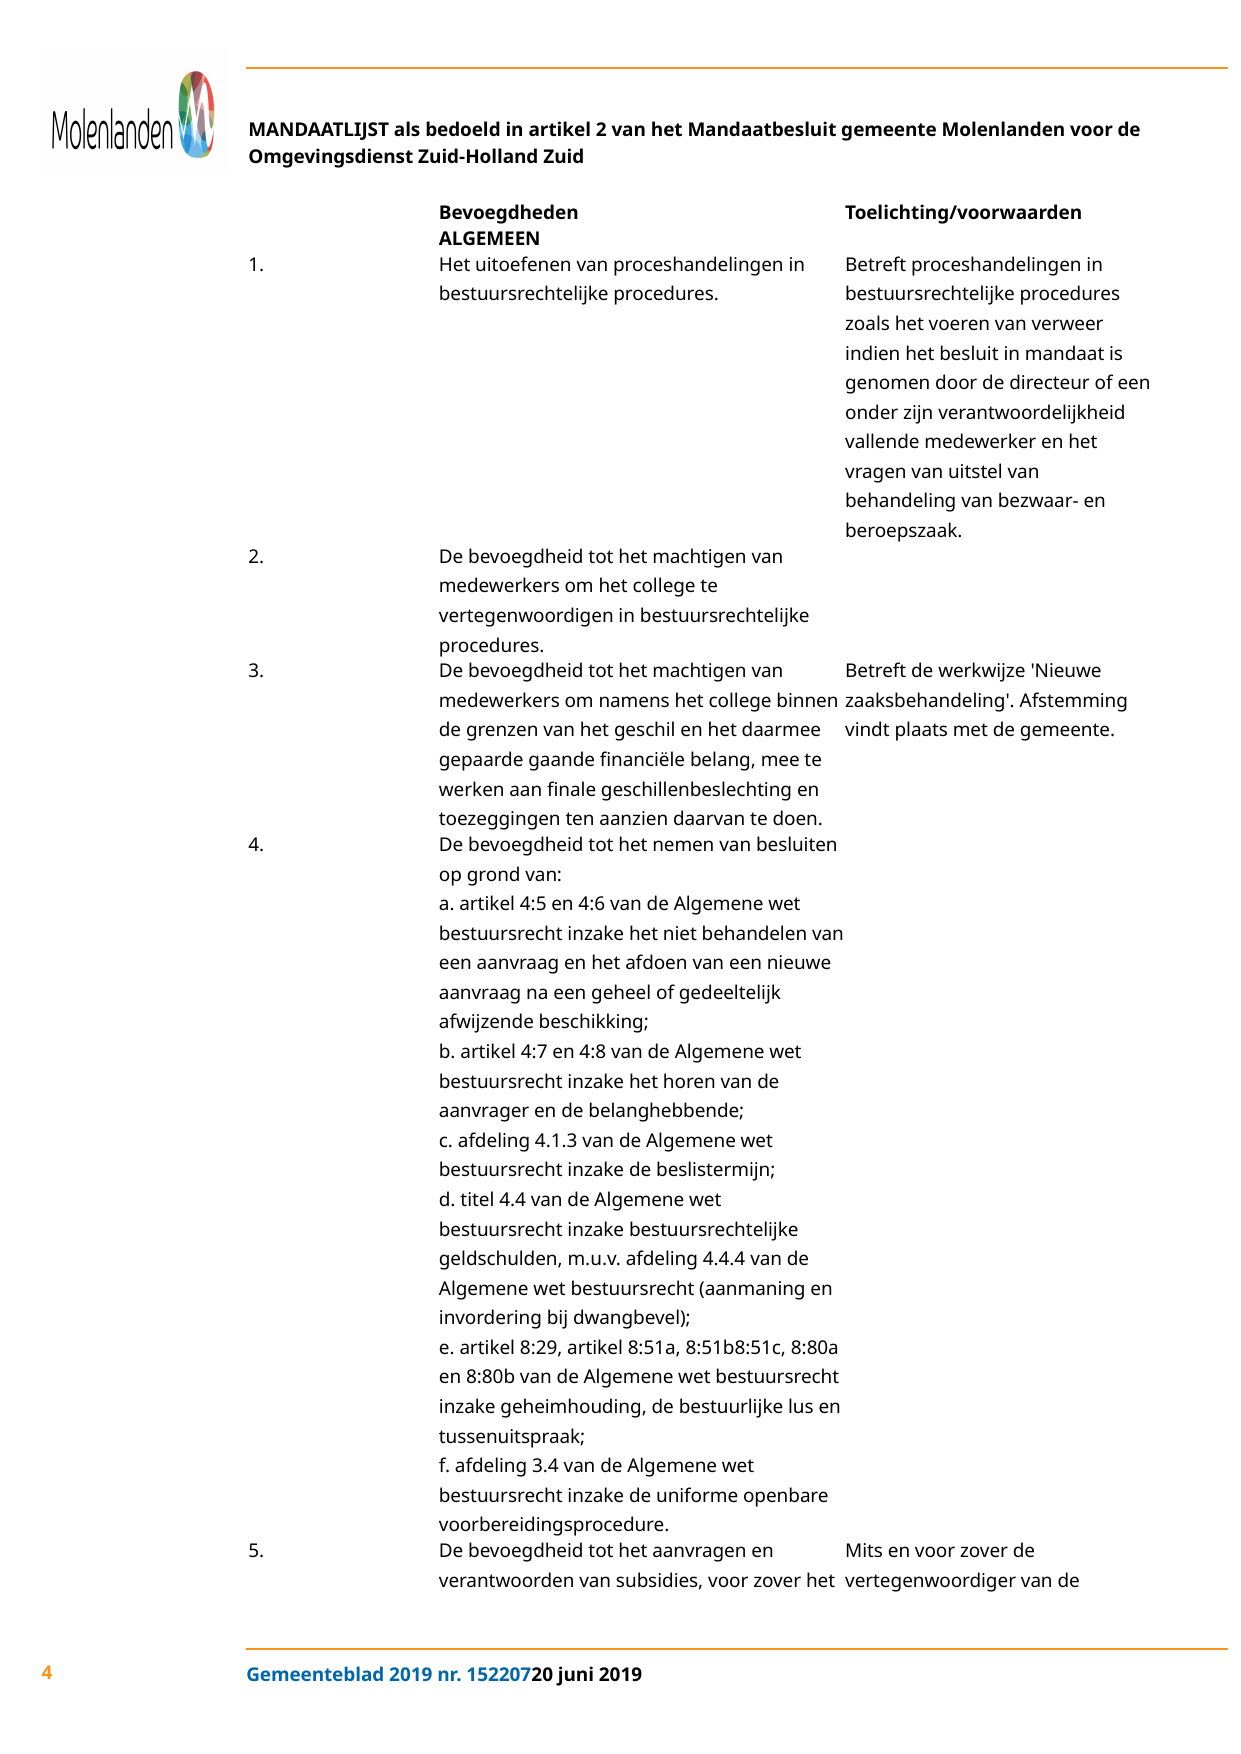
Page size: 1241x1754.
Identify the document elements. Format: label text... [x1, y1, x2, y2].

text MANDAATLIJST als bedoeld in artikel 2 van het Mandaatbesluit gemeente Molenlanden voor de Omgevingsdienst Zuid-Holland Zuid [248, 116, 1152, 170]
table_cell [845, 831, 1152, 1537]
table_header Bevoegdheden [439, 200, 845, 225]
table_cell ALGEMEEN [439, 225, 1152, 251]
table_cell Het uitoefenen van proceshandelingen in bestuursrechtelijke procedures. [439, 251, 845, 543]
table_cell 2. [248, 543, 439, 657]
table_cell 3. [248, 658, 439, 831]
table_cell De bevoegdheid tot het machtigen van medewerkers om namens het college binnen de grenzen van het geschil en het daarmee gepaarde gaande financiële belang, mee te werken aan finale geschillenbeslechting en toezeggingen ten aanzien daarvan te doen. [439, 658, 845, 831]
table_cell Betreft proceshandelingen in bestuursrechtelijke procedures zoals het voeren van verweer indien het besluit in mandaat is genomen door de directeur of een onder zijn verantwoordelijkheid vallende medewerker en het vragen van uitstel van behandeling van bezwaar- en beroepszaak. [845, 251, 1152, 543]
table_cell De bevoegdheid tot het machtigen van medewerkers om het college te vertegenwoordigen in bestuursrechtelijke procedures. [439, 543, 845, 657]
table_cell [248, 225, 439, 251]
table_header [248, 200, 439, 225]
table_cell Mits en voor zover de vertegenwoordiger van de [845, 1537, 1152, 1593]
table_cell De bevoegdheid tot het nemen van besluiten op grond van: a. artikel 4:5 en 4:6 van de Algemene wet bestuursrecht inzake het niet behandelen van een aanvraag en het afdoen van een nieuwe aanvraag na een geheel of gedeeltelijk afwijzende beschikking; b. artikel 4:7 en 4:8 van de Algemene wet bestuursrecht inzake het horen van de aanvrager en de belanghebbende; c. afdeling 4.1.3 van de Algemene wet bestuursrecht inzake de beslistermijn; d. titel 4.4 van de Algemene wet bestuursrecht inzake bestuursrechtelijke geldschulden, m.u.v. afdeling 4.4.4 van de Algemene wet bestuursrecht (aanmaning en invordering bij dwangbevel); e. artikel 8:29, artikel 8:51a, 8:51b8:51c, 8:80a en 8:80b van de Algemene wet bestuursrecht inzake geheimhouding, de bestuurlijke lus en tussenuitspraak; f. afdeling 3.4 van de Algemene wet bestuursrecht inzake de uniforme openbare voorbereidingsprocedure. [439, 831, 845, 1537]
table_cell 1. [248, 251, 439, 543]
table_cell 5. [248, 1537, 439, 1593]
table_cell De bevoegdheid tot het aanvragen en verantwoorden van subsidies, voor zover het [439, 1537, 845, 1593]
picture [41, 47, 231, 172]
table_cell [845, 543, 1152, 657]
table_cell 4. [248, 831, 439, 1537]
table_header Toelichting/voorwaarden [845, 200, 1152, 225]
table_cell Betreft de werkwijze 'Nieuwe zaaksbehandeling'. Afstemming vindt plaats met de gemeente. [845, 658, 1152, 831]
